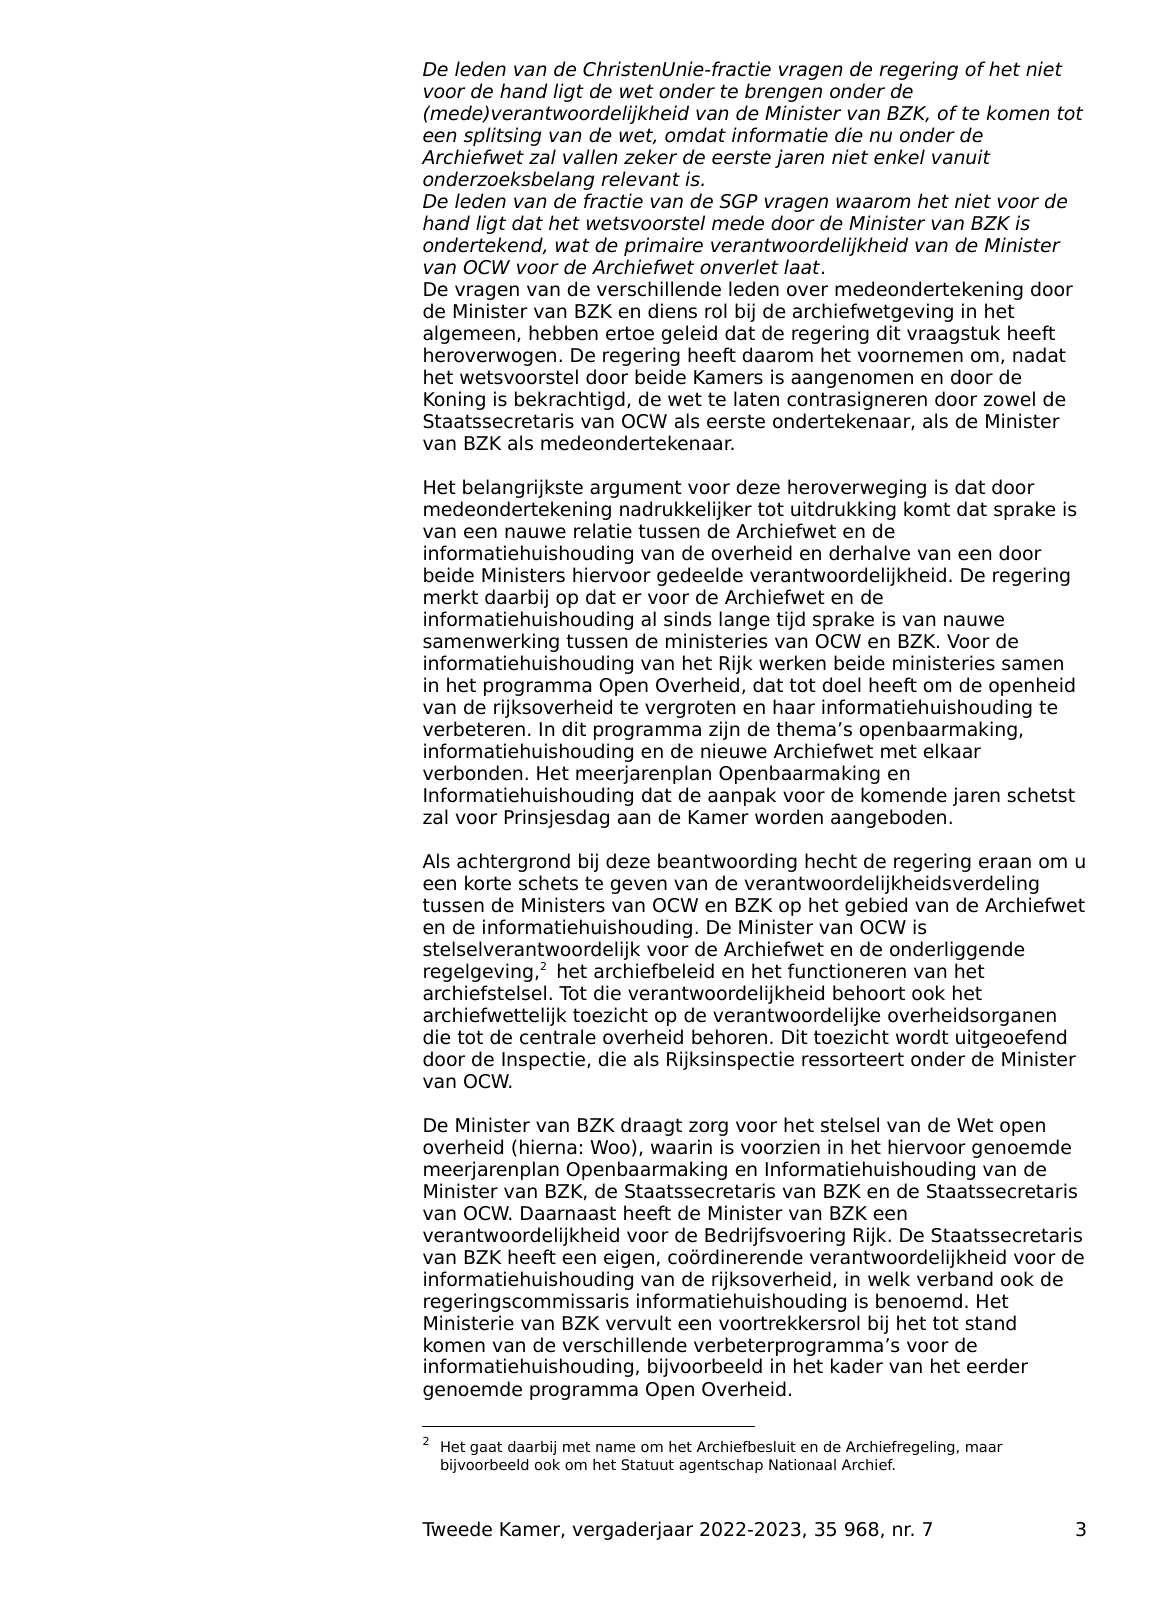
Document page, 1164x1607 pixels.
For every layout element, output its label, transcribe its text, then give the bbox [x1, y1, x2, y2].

text De leden van de ChristenUnie-fractie vragen de regering of het niet voor de hand ligt de wet onder te brengen onder de (mede)verantwoordelijkheid van de Minister van BZK, of te komen tot een splitsing van de wet, omdat informatie die nu onder de Archiefwet zal vallen zeker de eerste jaren niet enkel vanuit onderzoeksbelang relevant is. [422, 59, 1087, 191]
text De vragen van de verschillende leden over medeondertekening door de Minister van BZK en diens rol bij de archiefwetgeving in het algemeen, hebben ertoe geleid dat de regering dit vraagstuk heeft heroverwogen. De regering heeft daarom het voornemen om, nadat het wetsvoorstel door beide Kamers is aangenomen en door de Koning is bekrachtigd, de wet te laten contrasigneren door zowel de Staatssecretaris van OCW als eerste ondertekenaar, als de Minister van BZK als medeondertekenaar. [422, 279, 1087, 455]
text Als achtergrond bij deze beantwoording hecht de regering eraan om u een korte schets te geven van de verantwoordelijkheidsverdeling tussen de Ministers van OCW en BZK op het gebied van de Archiefwet en de informatiehuishouding. De Minister van OCW is stelselverantwoordelijk voor de Archiefwet en de onderliggende regelgeving, het archiefbeleid en het functioneren van het archiefstelsel. Tot die verantwoordelijkheid behoort ook het archiefwettelijk toezicht op de verantwoordelijke overheidsorganen die tot de centrale overheid behoren. Dit toezicht wordt uitgeoefend door de Inspectie, die als Rijksinspectie ressorteert onder de Minister van OCW. [422, 851, 1087, 1092]
text Het belangrijkste argument voor deze heroverweging is dat door medeondertekening nadrukkelijker tot uitdrukking komt dat sprake is van een nauwe relatie tussen de Archiefwet en de informatiehuishouding van de overheid en derhalve van een door beide Ministers hiervoor gedeelde verantwoordelijkheid. De regering merkt daarbij op dat er voor de Archiefwet en de informatiehuishouding al sinds lange tijd sprake is van nauwe samenwerking tussen de ministeries van OCW en BZK. Voor de informatiehuishouding van het Rijk werken beide ministeries samen in het programma Open Overheid, dat tot doel heeft om de openheid van de rijksoverheid te vergroten en haar informatiehuishouding te verbeteren. In dit programma zijn de thema’s openbaarmaking, informatiehuishouding en de nieuwe Archiefwet met elkaar verbonden. Het meerjarenplan Openbaarmaking en Informatiehuishouding dat de aanpak voor de komende jaren schetst zal voor Prinsjesdag aan de Kamer worden aangeboden. [422, 477, 1087, 828]
text De leden van de fractie van de SGP vragen waarom het niet voor de hand ligt dat het wetsvoorstel mede door de Minister van BZK is ondertekend, wat de primaire verantwoordelijkheid van de Minister van OCW voor de Archiefwet onverlet laat. [422, 191, 1087, 279]
text De Minister van BZK draagt zorg voor het stelsel van de Wet open overheid (hierna: Woo), waarin is voorzien in het hiervoor genoemde meerjarenplan Openbaarmaking en Informatiehuishouding van de Minister van BZK, de Staatssecretaris van BZK en de Staatssecretaris van OCW. Daarnaast heeft de Minister van BZK een verantwoordelijkheid voor de Bedrijfsvoering Rijk. De Staatssecretaris van BZK heeft een eigen, coördinerende verantwoordelijkheid voor de informatiehuishouding van de rijksoverheid, in welk verband ook de regeringscommissaris informatiehuishouding is benoemd. Het Ministerie van BZK vervult een voortrekkersrol bij het tot stand komen van de verschillende verbeterprogramma’s voor de informatiehuishouding, bijvoorbeeld in het kader van het eerder genoemde programma Open Overheid. [422, 1115, 1087, 1400]
text Het gaat daarbij met name om het Archiefbesluit en de Archiefregeling, maar bijvoorbeeld ook om het Statuut agentschap Nationaal Archief. [422, 1435, 1087, 1474]
